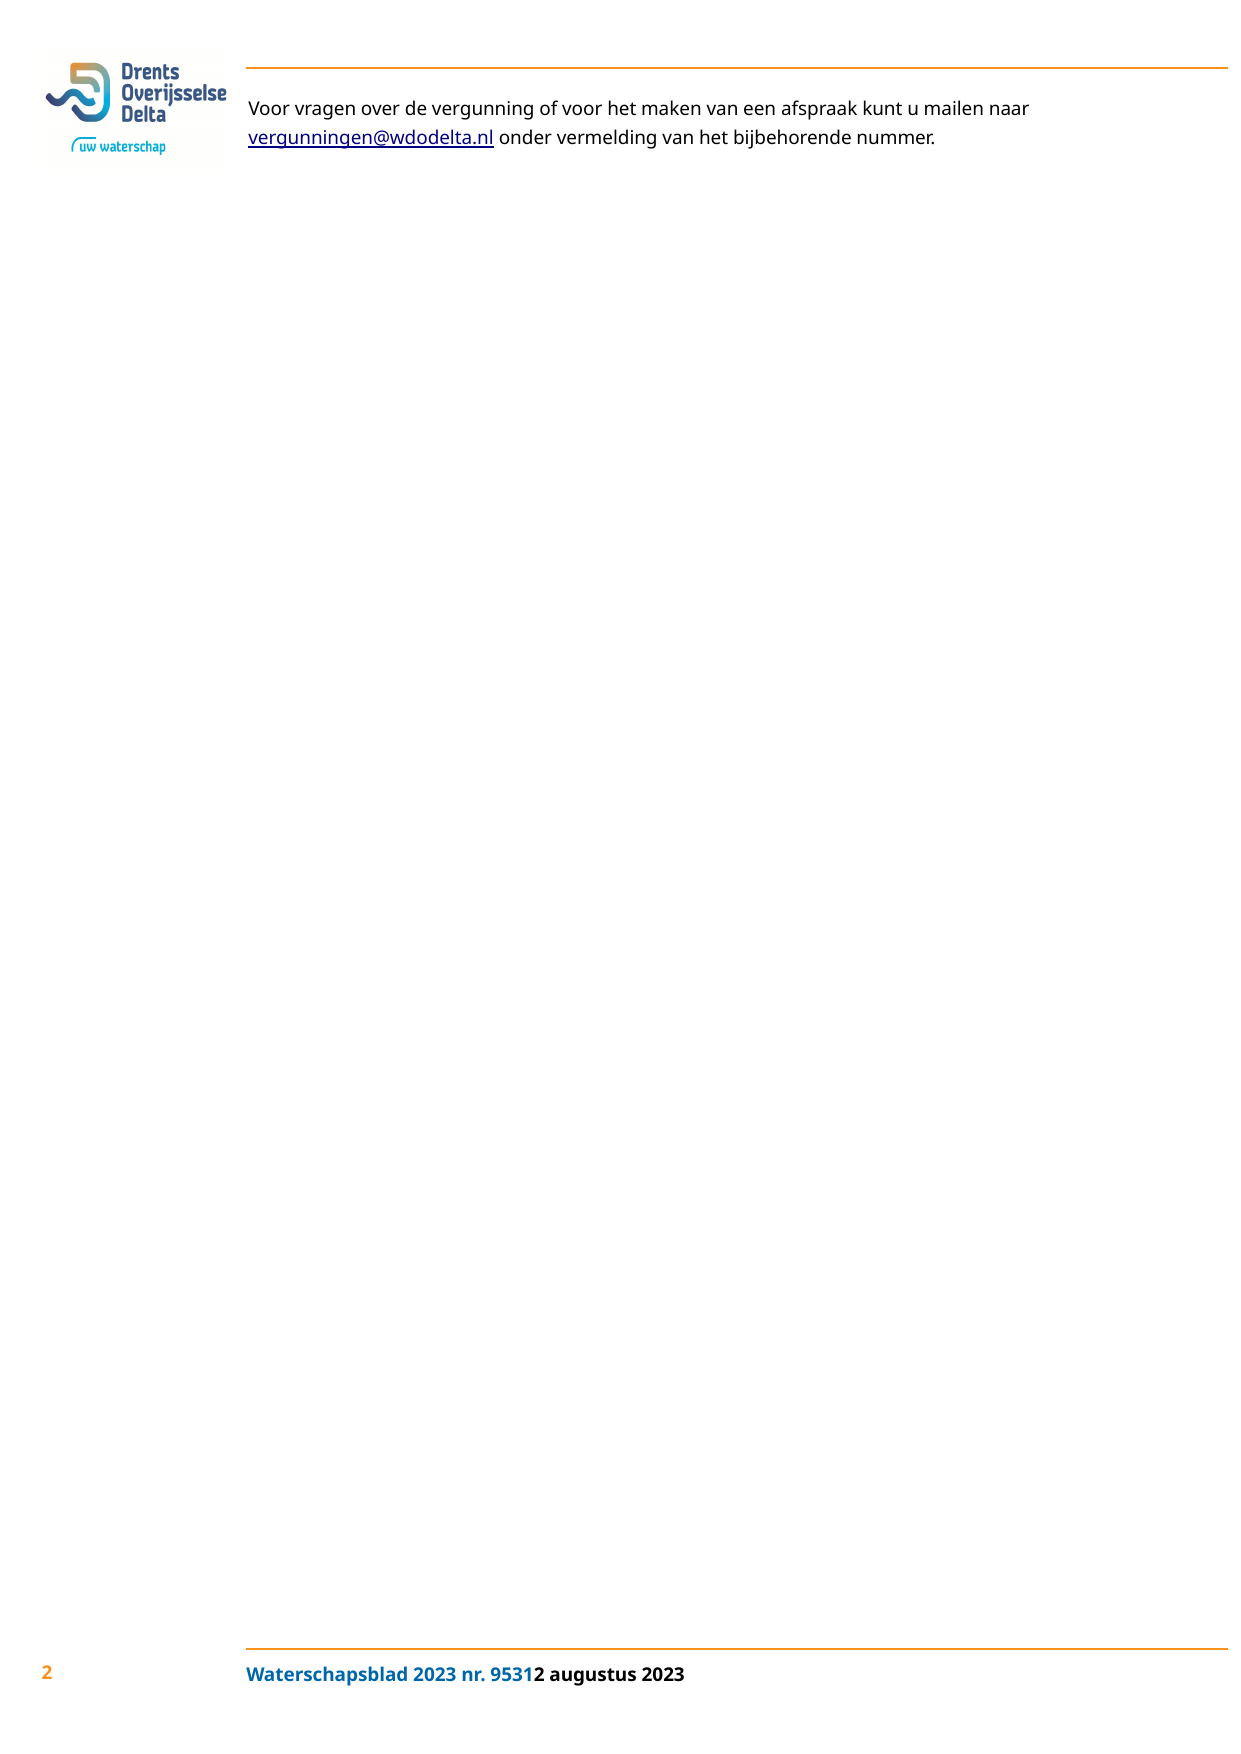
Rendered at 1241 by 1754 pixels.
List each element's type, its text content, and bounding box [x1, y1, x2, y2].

picture [41, 47, 231, 172]
text Voor vragen over de vergunning of voor het maken van een afspraak kunt u mailen naar vergunningen@wdodelta.nl onder vermelding van het bijbehorende nummer. [248, 95, 1152, 150]
